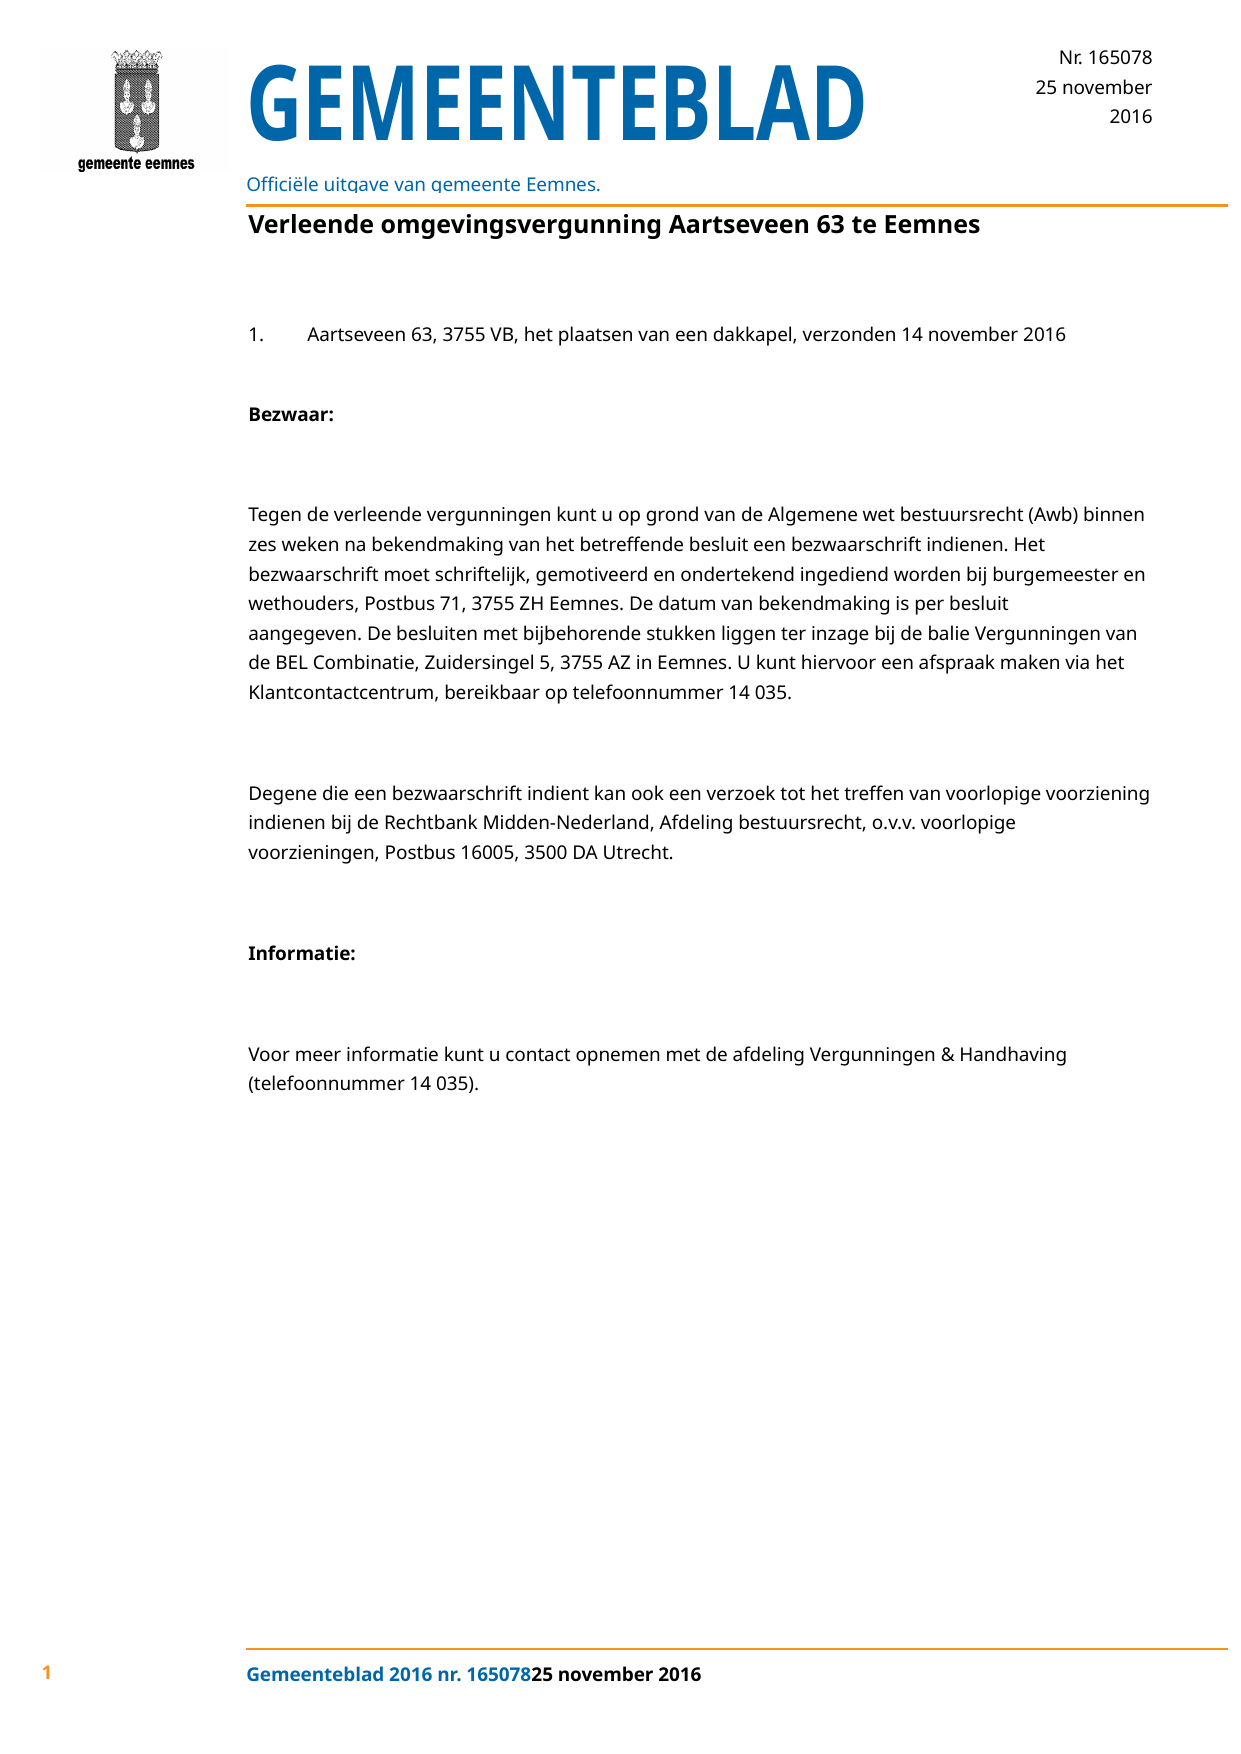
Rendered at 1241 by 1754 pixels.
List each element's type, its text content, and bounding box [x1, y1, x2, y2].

text Tegen de verleende vergunningen kunt u op grond van de Algemene wet bestuursrecht (Awb) binnen zes weken na bekendmaking van het betreffende besluit een bezwaarschrift indienen. Het bezwaarschrift moet schriftelijk, gemotiveerd en ondertekend ingediend worden bij burgemeester en wethouders, Postbus 71, 3755 ZH Eemnes. De datum van bekendmaking is per besluit aangegeven. De besluiten met bijbehorende stukken liggen ter inzage bij de balie Vergunningen van de BEL Combinatie, Zuidersingel 5, 3755 AZ in Eemnes. U kunt hiervoor een afspraak maken via het Klantcontactcentrum, bereikbaar op telefoonnummer 14 035. [248, 502, 1152, 705]
text Informatie: [248, 940, 1152, 966]
text Bezwaar: [248, 401, 1152, 426]
text Voor meer informatie kunt u contact opnemen met de afdeling Vergunningen & Handhaving (telefoonnummer 14 035). [248, 1041, 1152, 1096]
text Verleende omgevingsvergunning Aartseveen 63 te Eemnes [248, 207, 1152, 241]
picture [41, 47, 231, 172]
list Aartseveen 63, 3755 VB, het plaatsen van een dakkapel, verzonden 14 november 2016 [248, 321, 1152, 346]
text Degene die een bezwaarschrift indient kan ook een verzoek tot het treffen van voorlopige voorziening indienen bij de Rechtbank Midden-Nederland, Afdeling bestuursrecht, o.v.v. voorlopige voorzieningen, Postbus 16005, 3500 DA Utrecht. [248, 780, 1152, 865]
